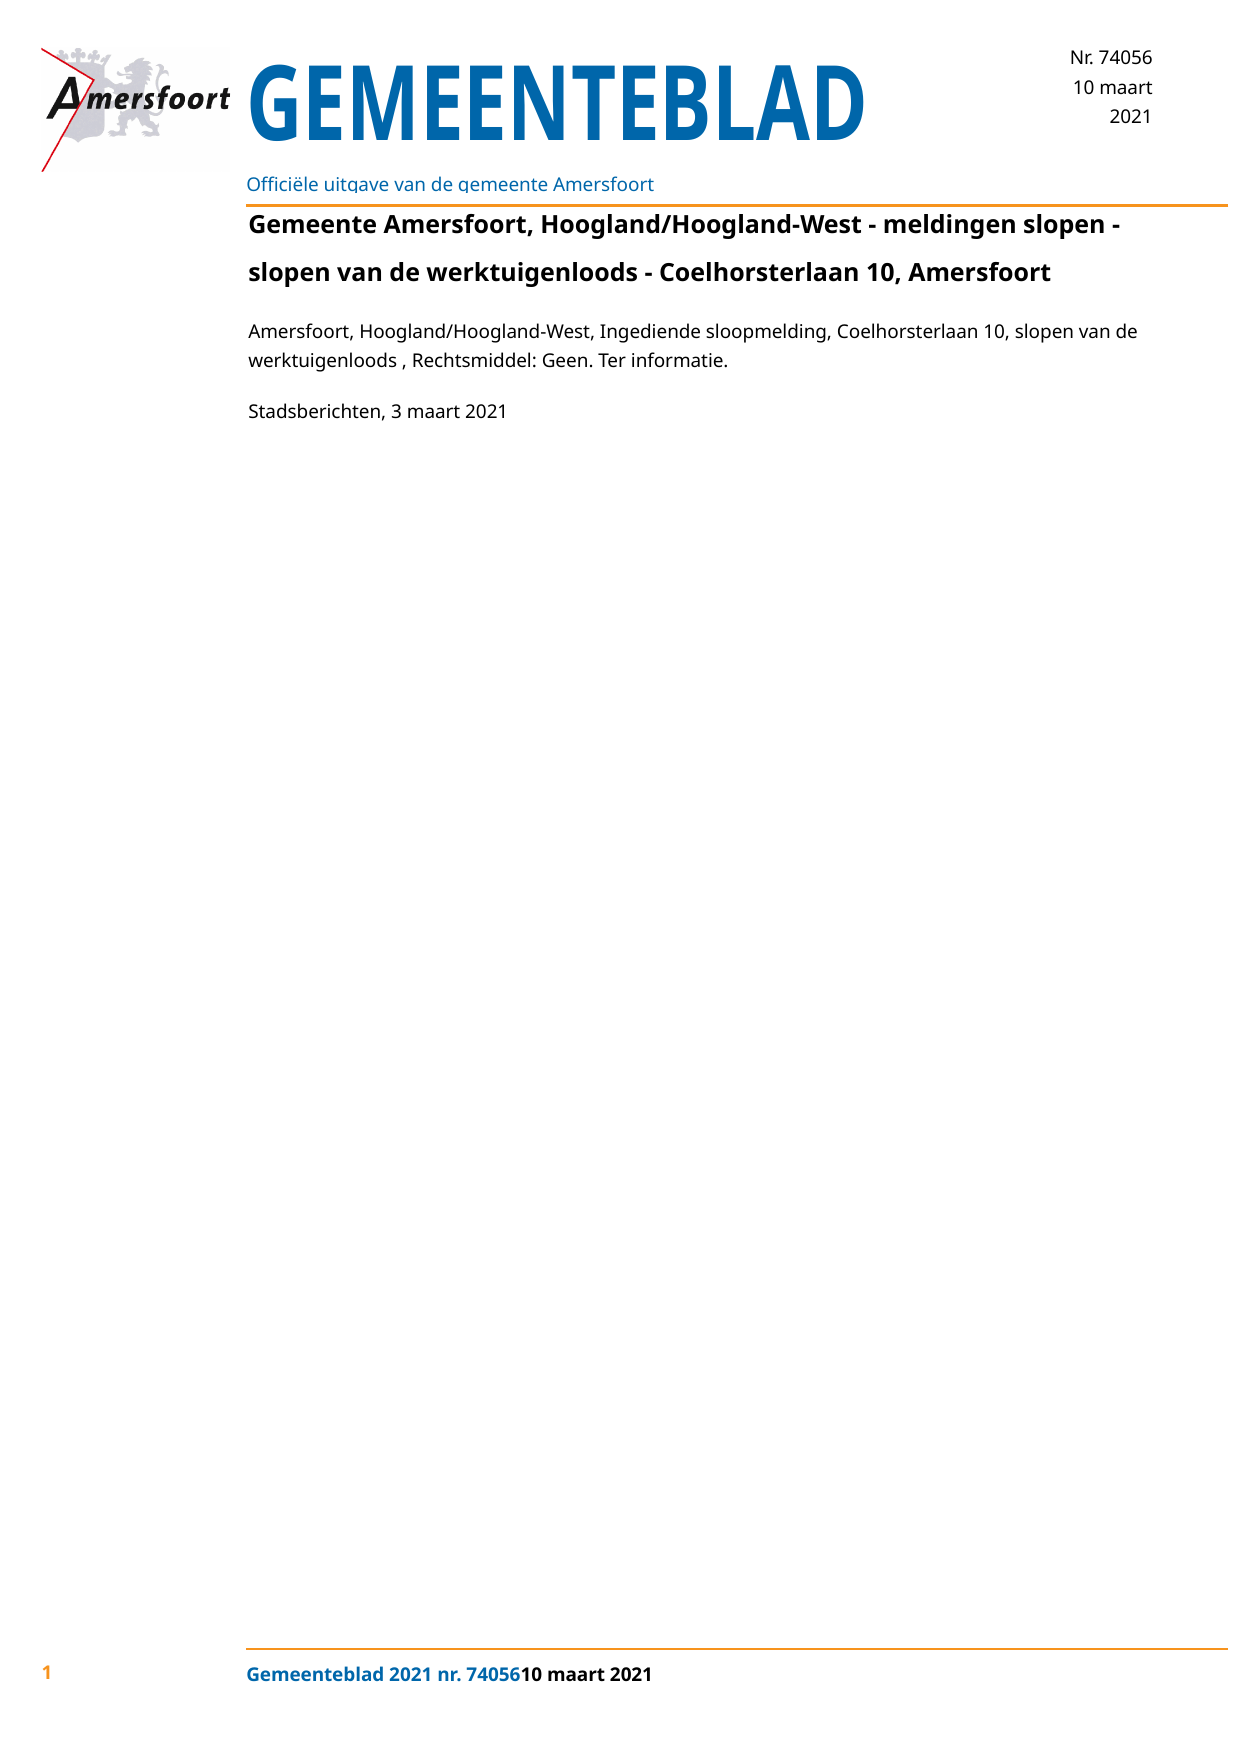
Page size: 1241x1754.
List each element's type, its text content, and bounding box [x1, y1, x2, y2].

text Stadsberichten, 3 maart 2021 [248, 398, 1152, 424]
text Gemeente Amersfoort, Hoogland/Hoogland-West - meldingen slopen - slopen van de werktuigenloods - Coelhorsterlaan 10, Amersfoort [248, 207, 1152, 288]
picture [41, 47, 231, 172]
text Amersfoort, Hoogland/Hoogland-West, Ingediende sloopmelding, Coelhorsterlaan 10, slopen van de werktuigenloods , Rechtsmiddel: Geen. Ter informatie. [248, 318, 1152, 373]
